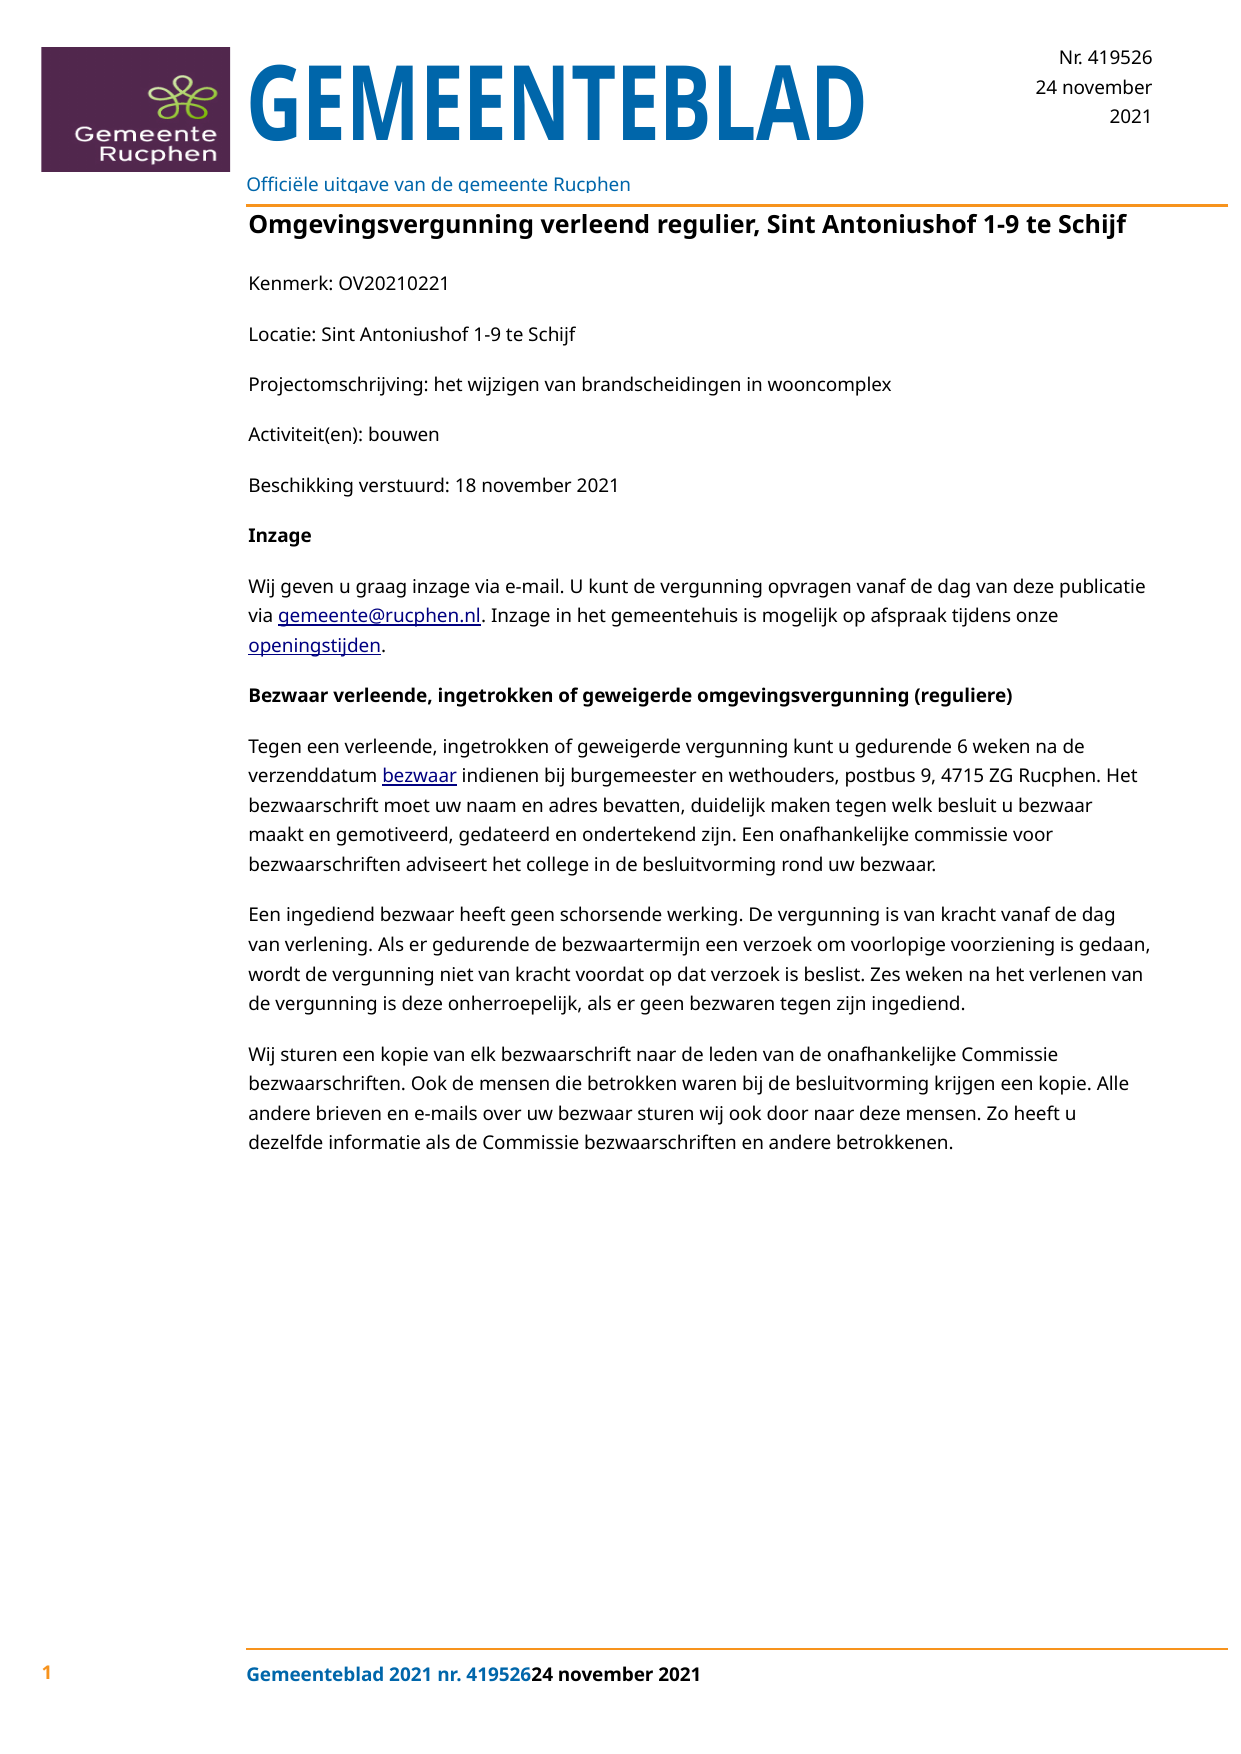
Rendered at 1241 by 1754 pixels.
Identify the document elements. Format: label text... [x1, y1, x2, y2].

text Beschikking verstuurd: 18 november 2021 [248, 472, 1152, 498]
text Een ingediend bezwaar heeft geen schorsende werking. De vergunning is van kracht vanaf de dag van verlening. Als er gedurende de bezwaartermijn een verzoek om voorlopige voorziening is gedaan, wordt de vergunning niet van kracht voordat op dat verzoek is beslist. Zes weken na het verlenen van de vergunning is deze onherroepelijk, als er geen bezwaren tegen zijn ingediend. [248, 902, 1152, 1016]
text Locatie: Sint Antoniushof 1-9 te Schijf [248, 321, 1152, 346]
text Bezwaar verleende, ingetrokken of geweigerde omgevingsvergunning (reguliere) [248, 682, 1152, 708]
text Tegen een verleende, ingetrokken of geweigerde vergunning kunt u gedurende 6 weken na de verzenddatum bezwaar indienen bij burgemeester en wethouders, postbus 9, 4715 ZG Rucphen. Het bezwaarschrift moet uw naam en adres bevatten, duidelijk maken tegen welk besluit u bezwaar maakt en gemotiveerd, gedateerd en ondertekend zijn. Een onafhankelijke commissie voor bezwaarschriften adviseert het college in de besluitvorming rond uw bezwaar. [248, 733, 1152, 877]
text Inzage [248, 522, 1152, 548]
text Kenmerk: OV20210221 [248, 270, 1152, 296]
picture [41, 47, 231, 172]
text Projectomschrijving: het wijzigen van brandscheidingen in wooncomplex [248, 371, 1152, 397]
text Wij geven u graag inzage via e-mail. U kunt de vergunning opvragen vanaf de dag van deze publicatie via gemeente@rucphen.nl. Inzage in het gemeentehuis is mogelijk op afspraak tijdens onze openingstijden. [248, 573, 1152, 658]
text Omgevingsvergunning verleend regulier, Sint Antoniushof 1-9 te Schijf [248, 207, 1152, 241]
text Wij sturen een kopie van elk bezwaarschrift naar de leden van de onafhankelijke Commissie bezwaarschriften. Ook de mensen die betrokken waren bij de besluitvorming krijgen een kopie. Alle andere brieven en e-mails over uw bezwaar sturen wij ook door naar deze mensen. Zo heeft u dezelfde informatie als de Commissie bezwaarschriften en andere betrokkenen. [248, 1041, 1152, 1155]
text Activiteit(en): bouwen [248, 422, 1152, 447]
